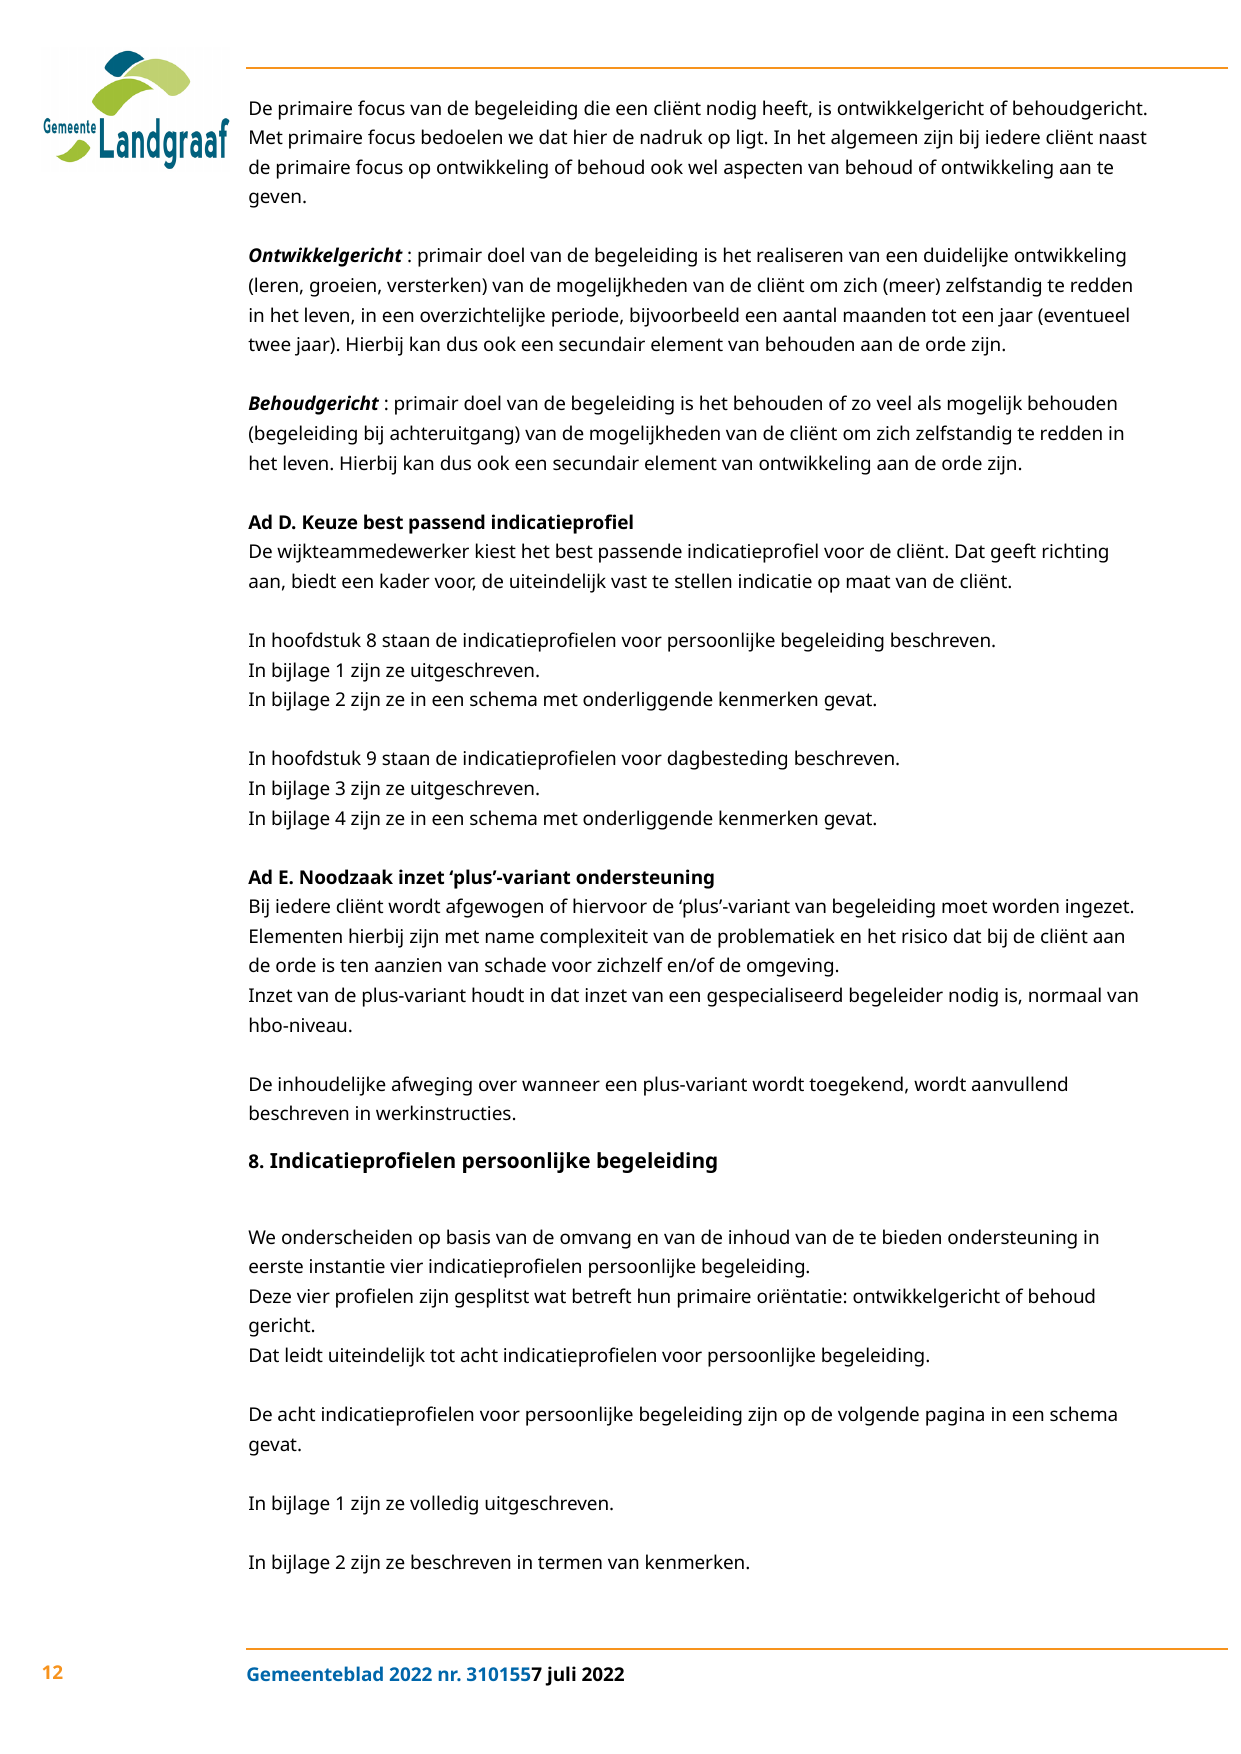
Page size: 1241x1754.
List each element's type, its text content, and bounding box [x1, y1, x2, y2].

text In hoofdstuk 8 staan de indicatieprofielen voor persoonlijke begeleiding beschreven. [248, 627, 1152, 653]
text Ad D. Keuze best passend indicatieprofiel [248, 509, 1152, 535]
text Dat leidt uiteindelijk tot acht indicatieprofielen voor persoonlijke begeleiding. [248, 1342, 1152, 1368]
text In bijlage 2 zijn ze in een schema met onderliggende kenmerken gevat. [248, 686, 1152, 712]
text In hoofdstuk 9 staan de indicatieprofielen voor dagbesteding beschreven. [248, 746, 1152, 771]
text Ontwikkelgericht : primair doel van de begeleiding is het realiseren van een duidelijke ontwikkeling (leren, groeien, versterken) van de mogelijkheden van de cliënt om zich (meer) zelfstandig te redden in het leven, in een overzichtelijke periode, bijvoorbeeld een aantal maanden tot een jaar (eventueel twee jaar). Hierbij kan dus ook een secundair element van behouden aan de orde zijn. [248, 243, 1152, 357]
text De inhoudelijke afweging over wanneer een plus-variant wordt toegekend, wordt aanvullend beschreven in werkinstructies. [248, 1071, 1152, 1126]
text De acht indicatieprofielen voor persoonlijke begeleiding zijn op de volgende pagina in een schema gevat. [248, 1401, 1152, 1457]
text De primaire focus van de begeleiding die een cliënt nodig heeft, is ontwikkelgericht of behoudgericht. Met primaire focus bedoelen we dat hier de nadruk op ligt. In het algemeen zijn bij iedere cliënt naast de primaire focus op ontwikkeling of behoud ook wel aspecten van behoud of ontwikkeling aan te geven. [248, 95, 1152, 209]
text Behoudgericht : primair doel van de begeleiding is het behouden of zo veel als mogelijk behouden (begeleiding bij achteruitgang) van de mogelijkheden van de cliënt om zich zelfstandig te redden in het leven. Hierbij kan dus ook een secundair element van ontwikkeling aan de orde zijn. [248, 391, 1152, 476]
text Deze vier profielen zijn gesplitst wat betreft hun primaire oriëntatie: ontwikkelgericht of behoud gericht. [248, 1283, 1152, 1338]
text Elementen hierbij zijn met name complexiteit van de problematiek en het risico dat bij de cliënt aan de orde is ten aanzien van schade voor zichzelf en/of de omgeving. [248, 923, 1152, 978]
text Inzet van de plus-variant houdt in dat inzet van een gespecialiseerd begeleider nodig is, normaal van hbo-niveau. [248, 982, 1152, 1038]
picture [41, 47, 231, 172]
text 8. Indicatieprofielen persoonlijke begeleiding [248, 1146, 1152, 1175]
text In bijlage 1 zijn ze volledig uitgeschreven. [248, 1490, 1152, 1516]
text In bijlage 2 zijn ze beschreven in termen van kenmerken. [248, 1549, 1152, 1575]
text We onderscheiden op basis van de omvang en van de inhoud van de te bieden ondersteuning in eerste instantie vier indicatieprofielen persoonlijke begeleiding. [248, 1224, 1152, 1279]
text Bij iedere cliënt wordt afgewogen of hiervoor de ‘plus’-variant van begeleiding moet worden ingezet. [248, 893, 1152, 919]
text In bijlage 1 zijn ze uitgeschreven. [248, 657, 1152, 683]
text De wijkteammedewerker kiest het best passende indicatieprofiel voor de cliënt. Dat geeft richting aan, biedt een kader voor, de uiteindelijk vast te stellen indicatie op maat van de cliënt. [248, 538, 1152, 594]
text In bijlage 3 zijn ze uitgeschreven. [248, 775, 1152, 801]
text In bijlage 4 zijn ze in een schema met onderliggende kenmerken gevat. [248, 805, 1152, 831]
text Ad E. Noodzaak inzet ‘plus’-variant ondersteuning [248, 864, 1152, 890]
